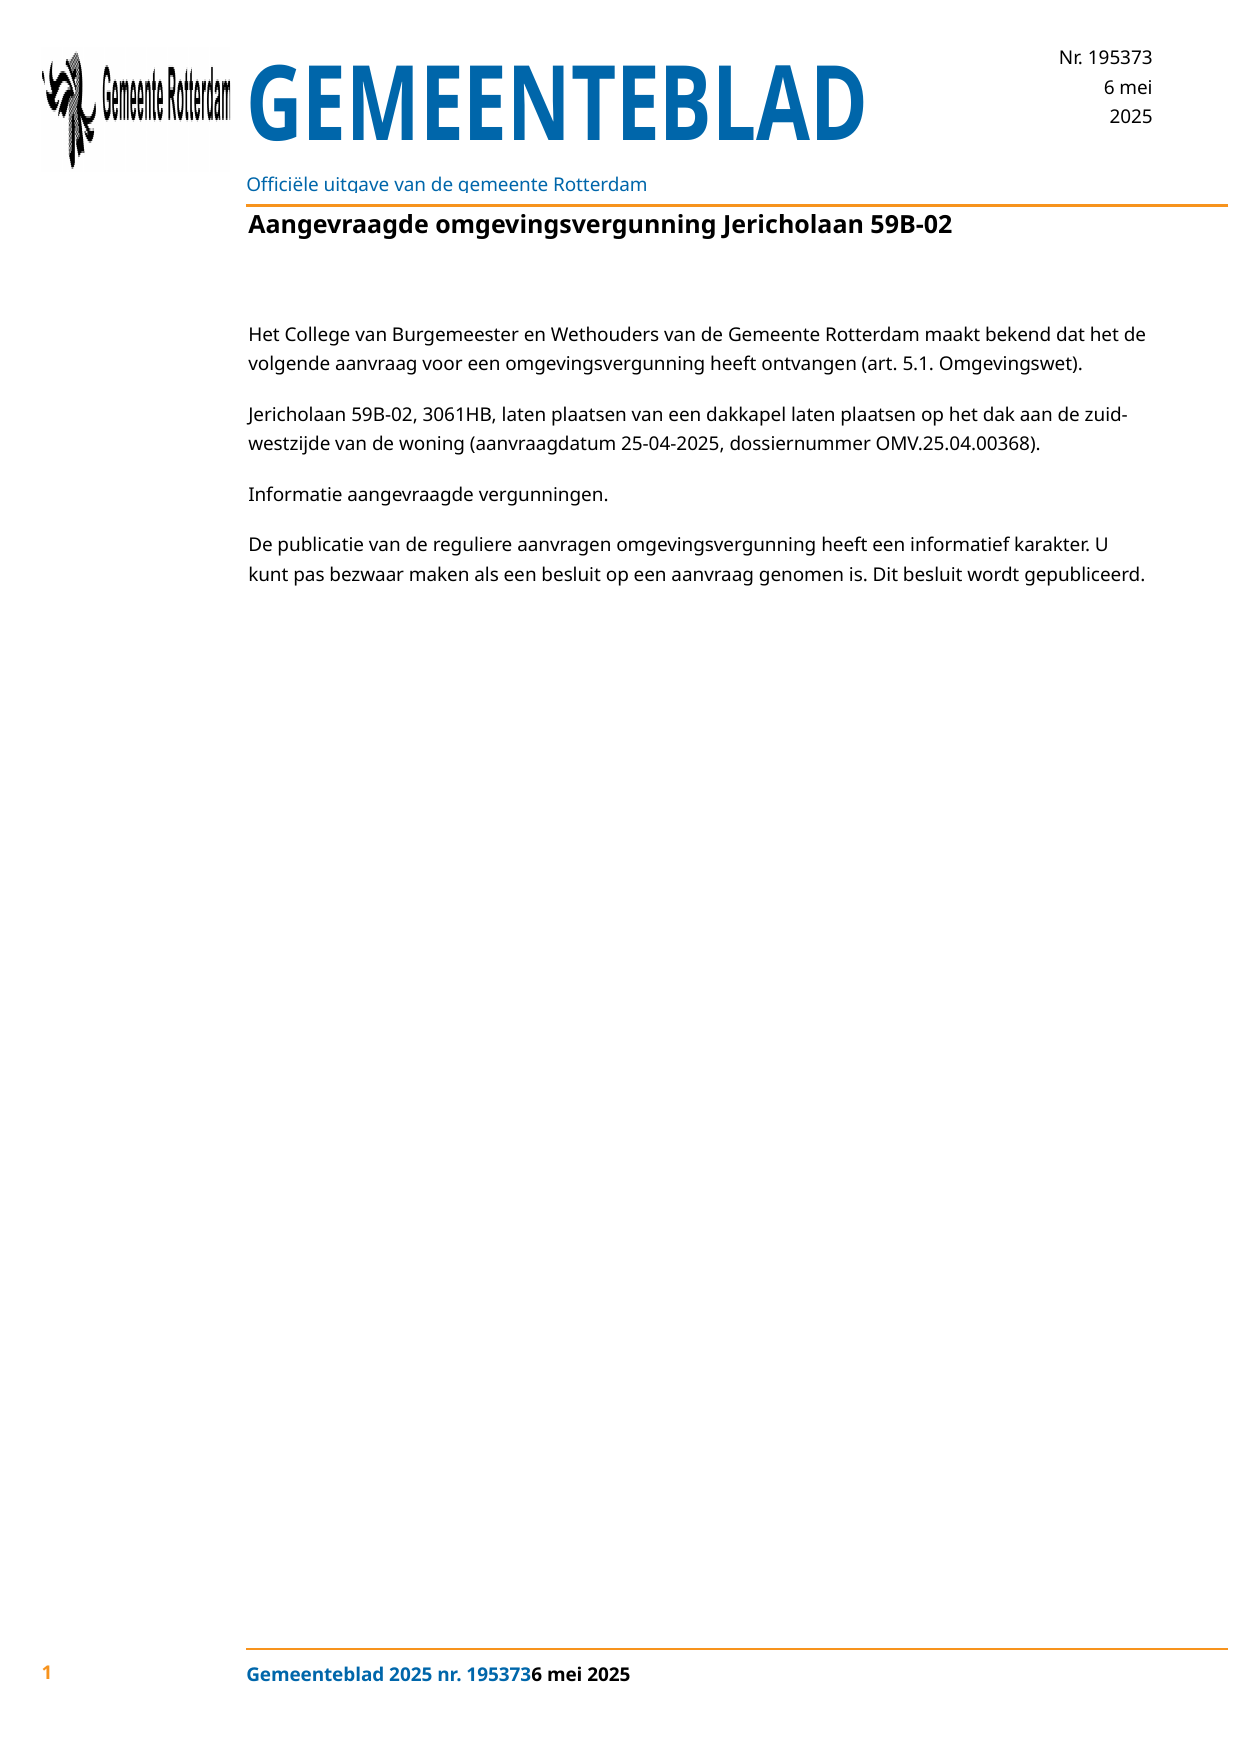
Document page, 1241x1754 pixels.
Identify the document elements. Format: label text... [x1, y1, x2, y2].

text Aangevraagde omgevingsvergunning Jericholaan 59B-02 [248, 207, 1152, 241]
text Informatie aangevraagde vergunningen. [248, 481, 1152, 506]
picture [41, 47, 231, 172]
text De publicatie van de reguliere aanvragen omgevingsvergunning heeft een informatief karakter. U kunt pas bezwaar maken als een besluit op een aanvraag genomen is. Dit besluit wordt gepubliceerd. [248, 531, 1152, 586]
text Het College van Burgemeester en Wethouders van de Gemeente Rotterdam maakt bekend dat het de volgende aanvraag voor een omgevingsvergunning heeft ontvangen (art. 5.1. Omgevingswet). [248, 321, 1152, 376]
text Jericholaan 59B-02, 3061HB, laten plaatsen van een dakkapel laten plaatsen op het dak aan de zuid-westzijde van de woning (aanvraagdatum 25-04-2025, dossiernummer OMV.25.04.00368). [248, 401, 1152, 456]
